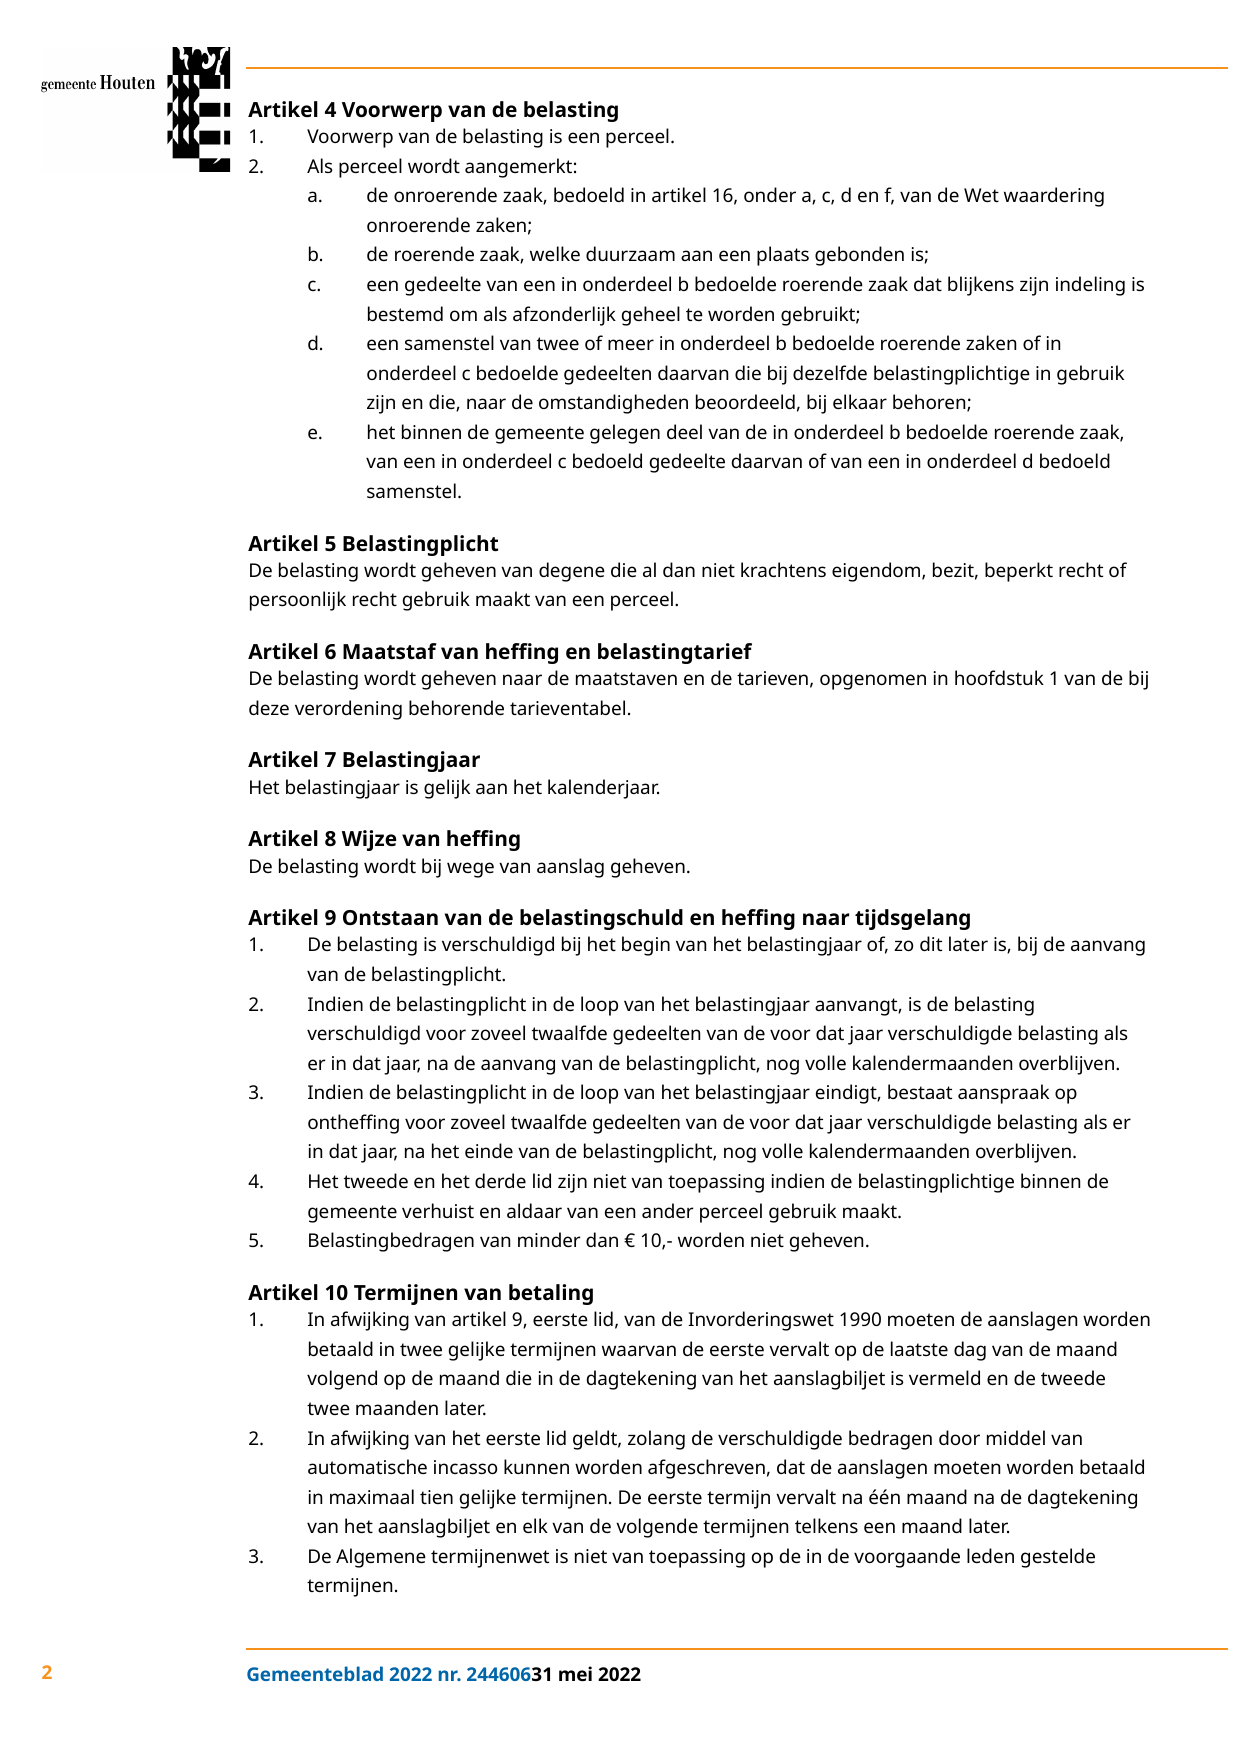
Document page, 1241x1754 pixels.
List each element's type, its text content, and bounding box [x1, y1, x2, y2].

text Artikel 7 Belastingjaar [248, 746, 1152, 774]
list een gedeelte van een in onderdeel b bedoelde roerende zaak dat blijkens zijn indeling is bestemd om als afzonderlijk geheel te worden gebruikt; [307, 271, 1152, 326]
text Artikel 6 Maatstaf van heffing en belastingtarief [248, 637, 1152, 666]
list In afwijking van artikel 9, eerste lid, van de Invorderingswet 1990 moeten de aanslagen worden betaald in twee gelijke termijnen waarvan de eerste vervalt op de laatste dag van de maand volgend op de maand die in de dagtekening van het aanslagbiljet is vermeld en de tweede twee maanden later. [248, 1306, 1152, 1421]
text De belasting wordt geheven van degene die al dan niet krachtens eigendom, bezit, beperkt recht of persoonlijk recht gebruik maakt van een perceel. [248, 557, 1152, 612]
list De Algemene termijnenwet is niet van toepassing op de in de voorgaande leden gestelde termijnen. [248, 1543, 1152, 1598]
list In afwijking van het eerste lid geldt, zolang de verschuldigde bedragen door middel van automatische incasso kunnen worden afgeschreven, dat de aanslagen moeten worden betaald in maximaal tien gelijke termijnen. De eerste termijn vervalt na één maand na de dagtekening van het aanslagbiljet en elk van de volgende termijnen telkens een maand later. [248, 1425, 1152, 1539]
text De belasting wordt bij wege van aanslag geheven. [248, 853, 1152, 878]
list het binnen de gemeente gelegen deel van de in onderdeel b bedoelde roerende zaak, van een in onderdeel c bedoeld gedeelte daarvan of van een in onderdeel d bedoeld samenstel. [307, 419, 1152, 504]
list Indien de belastingplicht in de loop van het belastingjaar aanvangt, is de belasting verschuldigd voor zoveel twaalfde gedeelten van de voor dat jaar verschuldigde belasting als er in dat jaar, na de aanvang van de belastingplicht, nog volle kalendermaanden overblijven. [248, 991, 1152, 1076]
text Artikel 8 Wijze van heffing [248, 824, 1152, 853]
list een samenstel van twee of meer in onderdeel b bedoelde roerende zaken of in onderdeel c bedoelde gedeelten daarvan die bij dezelfde belastingplichtige in gebruik zijn en die, naar de omstandigheden beoordeeld, bij elkaar behoren; [307, 330, 1152, 415]
list de onroerende zaak, bedoeld in artikel 16, onder a, c, d en f, van de Wet waardering onroerende zaken; [307, 182, 1152, 238]
text Artikel 9 Ontstaan van de belastingschuld en heffing naar tijdsgelang [248, 903, 1152, 932]
list Het tweede en het derde lid zijn niet van toepassing indien de belastingplichtige binnen de gemeente verhuist en aldaar van een ander perceel gebruik maakt. [248, 1168, 1152, 1224]
list Als perceel wordt aangemerkt: [248, 153, 1152, 178]
text Het belastingjaar is gelijk aan het kalenderjaar. [248, 774, 1152, 800]
list Indien de belastingplicht in de loop van het belastingjaar eindigt, bestaat aanspraak op ontheffing voor zoveel twaalfde gedeelten van de voor dat jaar verschuldigde belasting als er in dat jaar, na het einde van de belastingplicht, nog volle kalendermaanden overblijven. [248, 1079, 1152, 1164]
text Artikel 10 Termijnen van betaling [248, 1278, 1152, 1306]
picture [41, 47, 231, 172]
text Artikel 4 Voorwerp van de belasting [248, 95, 1152, 123]
list de roerende zaak, welke duurzaam aan een plaats gebonden is; [307, 242, 1152, 267]
list Belastingbedragen van minder dan € 10,- worden niet geheven. [248, 1227, 1152, 1253]
list Voorwerp van de belasting is een perceel. [248, 123, 1152, 149]
text Artikel 5 Belastingplicht [248, 529, 1152, 557]
text De belasting wordt geheven naar de maatstaven en de tarieven, opgenomen in hoofdstuk 1 van de bij deze verordening behorende tarieventabel. [248, 666, 1152, 721]
list De belasting is verschuldigd bij het begin van het belastingjaar of, zo dit later is, bij de aanvang van de belastingplicht. [248, 932, 1152, 987]
